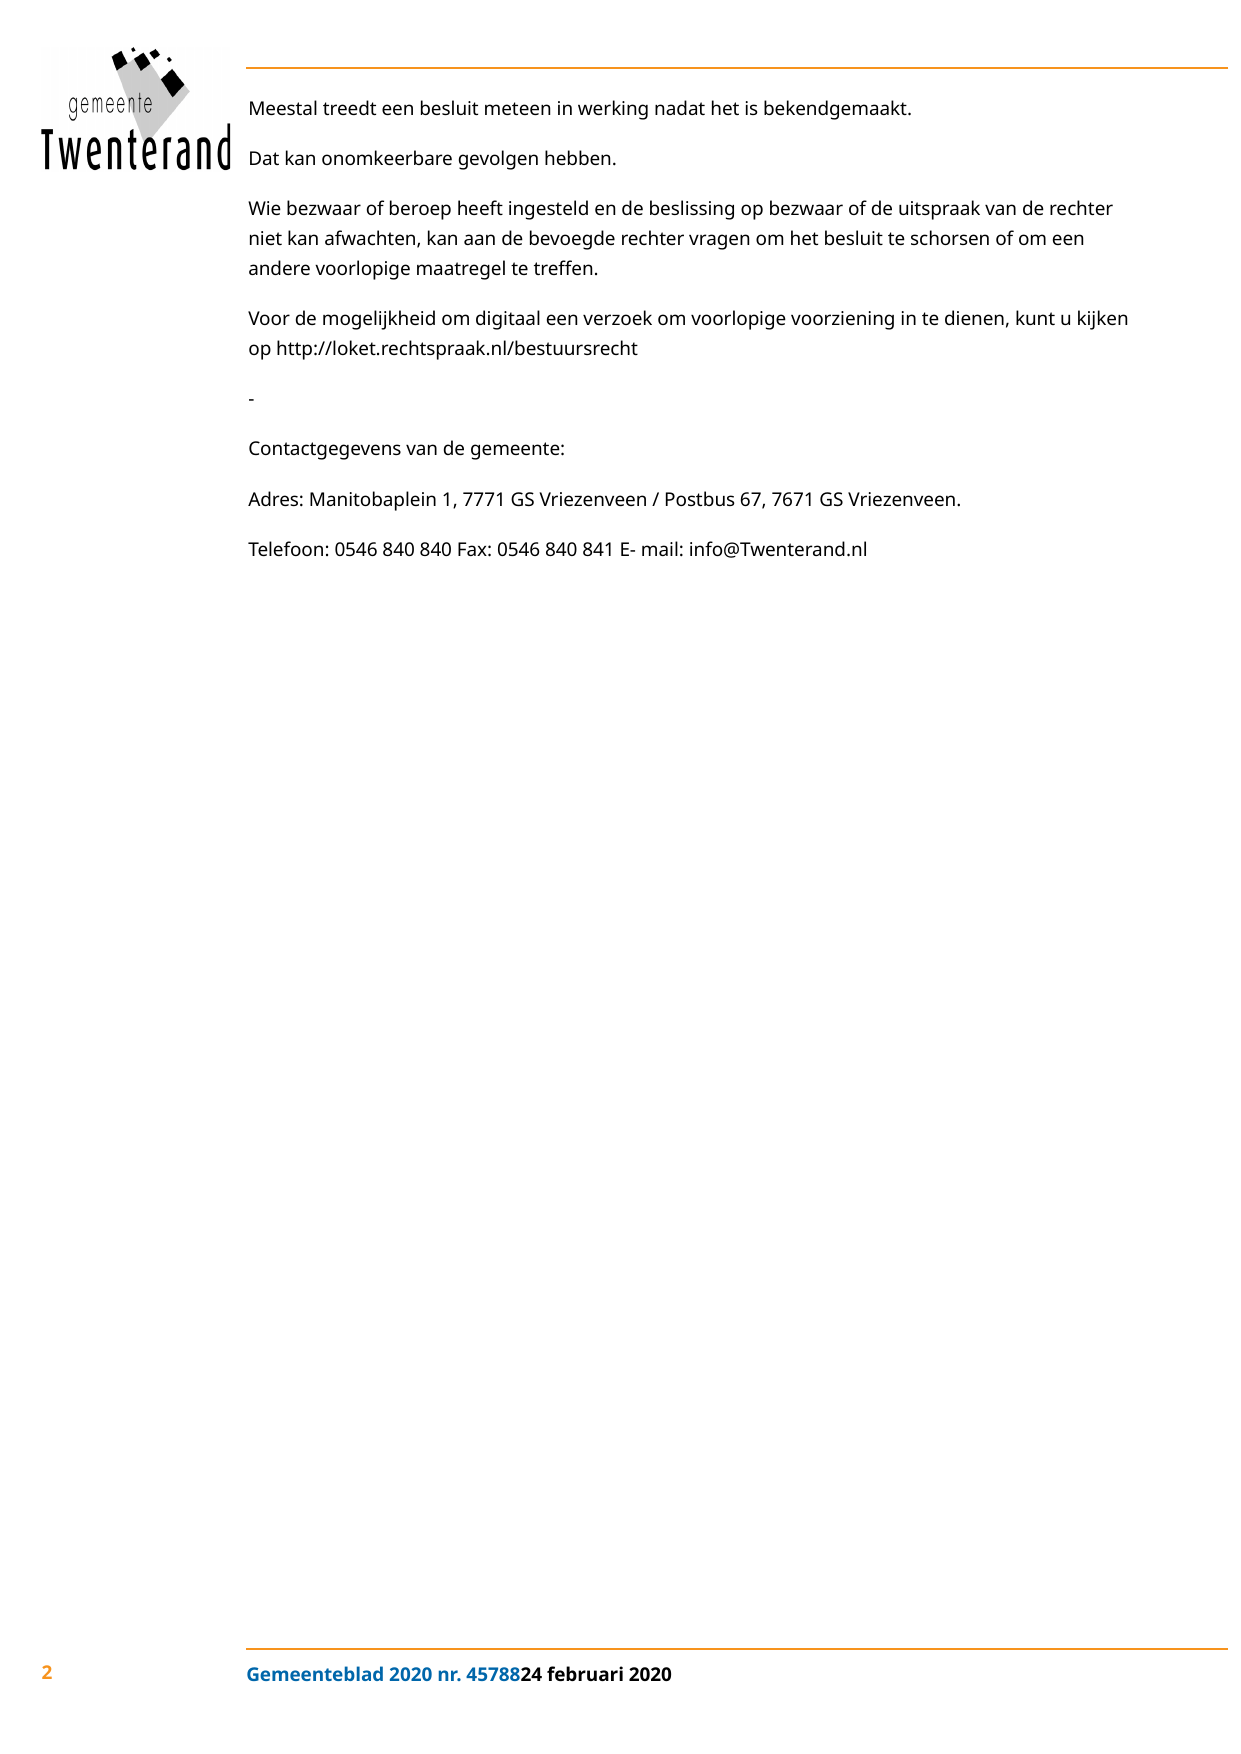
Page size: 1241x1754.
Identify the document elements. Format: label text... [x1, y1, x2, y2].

picture [41, 47, 231, 172]
text Telefoon: 0546 840 840 Fax: 0546 840 841 E- mail: info@Twenterand.nl [248, 536, 1152, 562]
text Meestal treedt een besluit meteen in werking nadat het is bekendgemaakt. [248, 95, 1152, 121]
text - [248, 385, 1152, 411]
text Wie bezwaar of beroep heeft ingesteld en de beslissing op bezwaar of de uitspraak van de rechter niet kan afwachten, kan aan de bevoegde rechter vragen om het besluit te schorsen of om een andere voorlopige maatregel te treffen. [248, 196, 1152, 281]
text Contactgegevens van de gemeente: [248, 436, 1152, 461]
text Dat kan onomkeerbare gevolgen hebben. [248, 145, 1152, 171]
text Voor de mogelijkheid om digitaal een verzoek om voorlopige voorziening in te dienen, kunt u kijken op http://loket.rechtspraak.nl/bestuursrecht [248, 305, 1152, 361]
text Adres: Manitobaplein 1, 7771 GS Vriezenveen / Postbus 67, 7671 GS Vriezenveen. [248, 486, 1152, 512]
